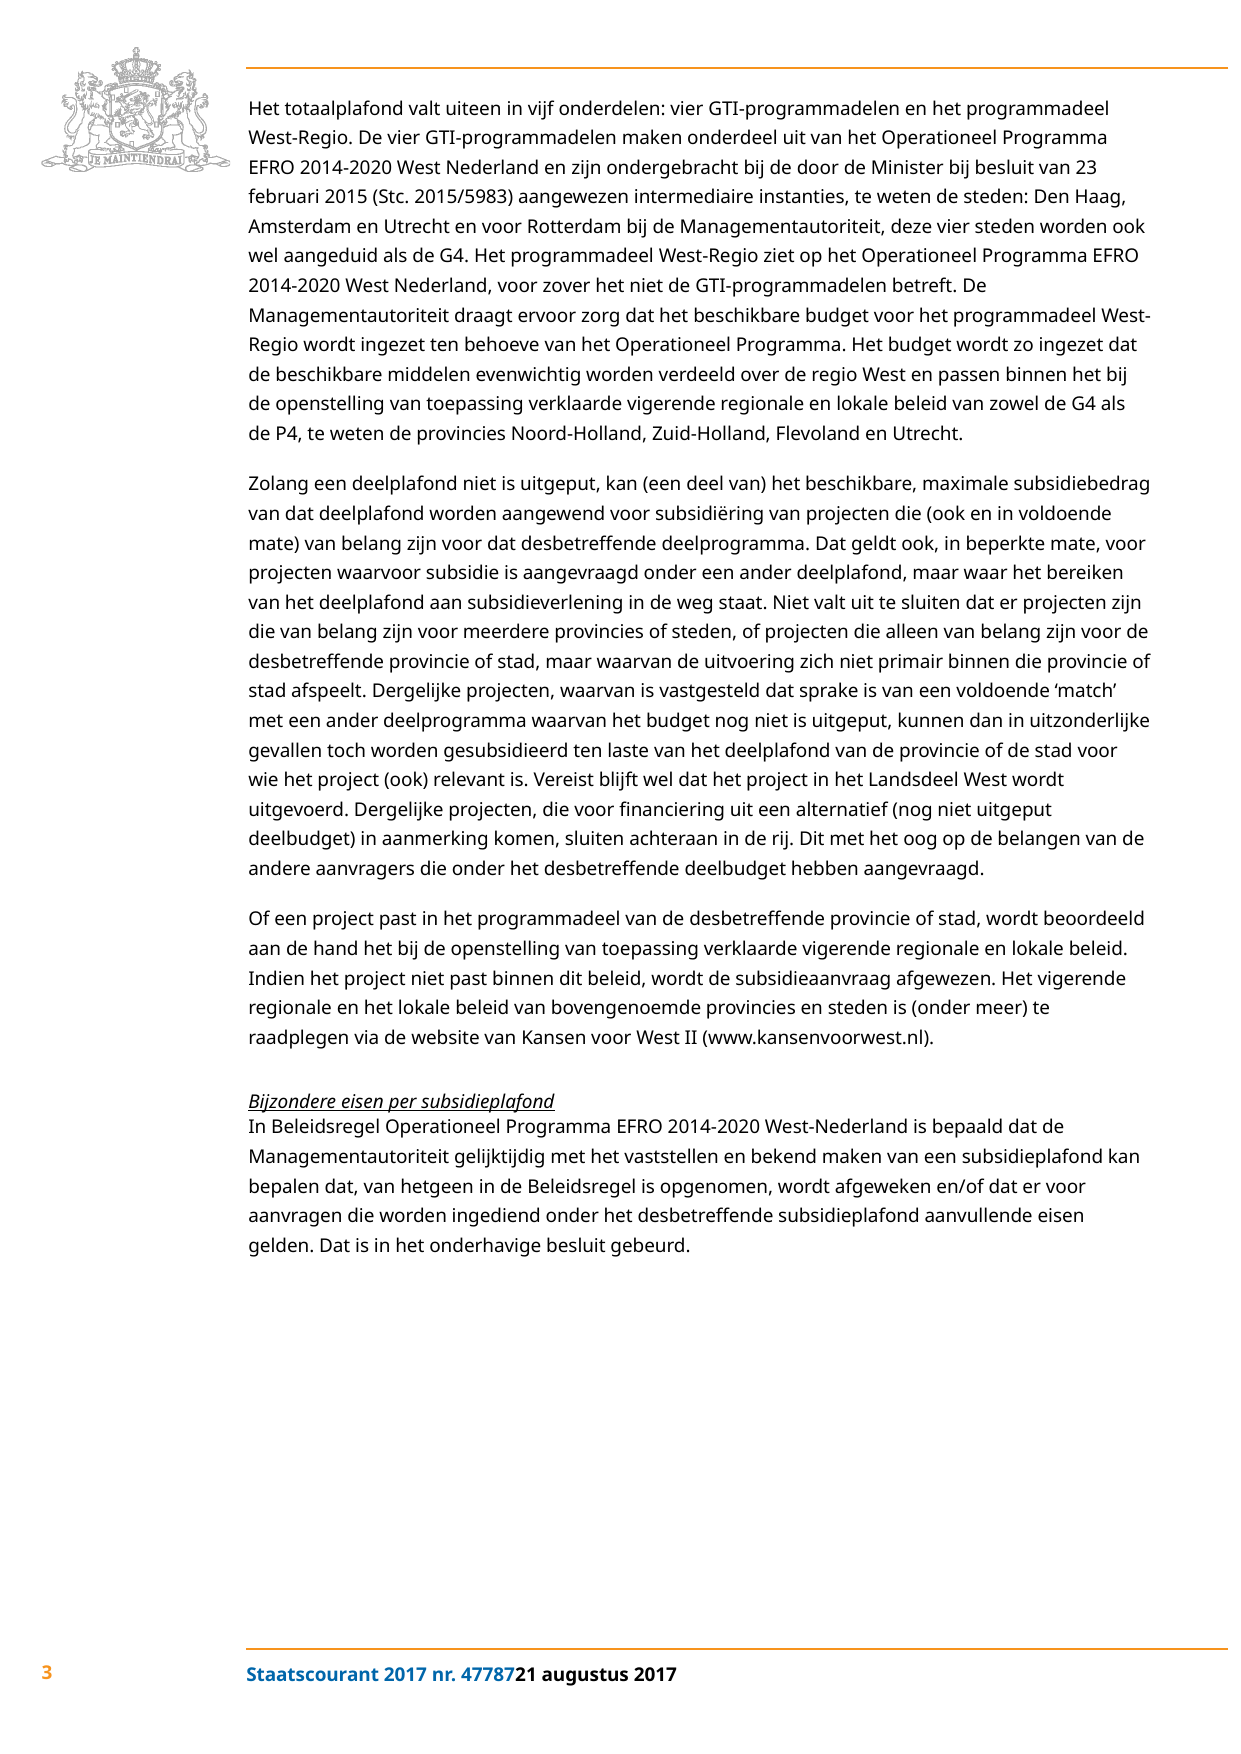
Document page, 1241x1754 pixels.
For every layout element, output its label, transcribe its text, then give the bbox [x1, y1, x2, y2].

picture [41, 47, 231, 172]
text Zolang een deelplafond niet is uitgeput, kan (een deel van) het beschikbare, maximale subsidiebedrag van dat deelplafond worden aangewend voor subsidiëring van projecten die (ook en in voldoende mate) van belang zijn voor dat desbetreffende deelprogramma. Dat geldt ook, in beperkte mate, voor projecten waarvoor subsidie is aangevraagd onder een ander deelplafond, maar waar het bereiken van het deelplafond aan subsidieverlening in de weg staat. Niet valt uit te sluiten dat er projecten zijn die van belang zijn voor meerdere provincies of steden, of projecten die alleen van belang zijn voor de desbetreffende provincie of stad, maar waarvan de uitvoering zich niet primair binnen die provincie of stad afspeelt. Dergelijke projecten, waarvan is vastgesteld dat sprake is van een voldoende ‘match’ met een ander deelprogramma waarvan het budget nog niet is uitgeput, kunnen dan in uitzonderlijke gevallen toch worden gesubsidieerd ten laste van het deelplafond van de provincie of de stad voor wie het project (ook) relevant is. Vereist blijft wel dat het project in het Landsdeel West wordt uitgevoerd. Dergelijke projecten, die voor financiering uit een alternatief (nog niet uitgeput deelbudget) in aanmerking komen, sluiten achteraan in de rij. Dit met het oog op de belangen van de andere aanvragers die onder het desbetreffende deelbudget hebben aangevraagd. [248, 471, 1152, 881]
text In Beleidsregel Operationeel Programma EFRO 2014-2020 West-Nederland is bepaald dat de Managementautoriteit gelijktijdig met het vaststellen en bekend maken van een subsidieplafond kan bepalen dat, van hetgeen in de Beleidsregel is opgenomen, wordt afgeweken en/of dat er voor aanvragen die worden ingediend onder het desbetreffende subsidieplafond aanvullende eisen gelden. Dat is in het onderhavige besluit gebeurd. [248, 1114, 1152, 1258]
text Of een project past in het programmadeel van de desbetreffende provincie of stad, wordt beoordeeld aan de hand het bij de openstelling van toepassing verklaarde vigerende regionale en lokale beleid. Indien het project niet past binnen dit beleid, wordt de subsidieaanvraag afgewezen. Het vigerende regionale en het lokale beleid van bovengenoemde provincies en steden is (onder meer) te raadplegen via de website van Kansen voor West II (www.kansenvoorwest.nl). [248, 906, 1152, 1050]
text Het totaalplafond valt uiteen in vijf onderdelen: vier GTI-programmadelen en het programmadeel West-Regio. De vier GTI-programmadelen maken onderdeel uit van het Operationeel Programma EFRO 2014-2020 West Nederland en zijn ondergebracht bij de door de Minister bij besluit van 23 februari 2015 (Stc. 2015/5983) aangewezen intermediaire instanties, te weten de steden: Den Haag, Amsterdam en Utrecht en voor Rotterdam bij de Managementautoriteit, deze vier steden worden ook wel aangeduid als de G4. Het programmadeel West-Regio ziet op het Operationeel Programma EFRO 2014-2020 West Nederland, voor zover het niet de GTI-programmadelen betreft. De Managementautoriteit draagt ervoor zorg dat het beschikbare budget voor het programmadeel West-Regio wordt ingezet ten behoeve van het Operationeel Programma. Het budget wordt zo ingezet dat de beschikbare middelen evenwichtig worden verdeeld over de regio West en passen binnen het bij de openstelling van toepassing verklaarde vigerende regionale en lokale beleid van zowel de G4 als de P4, te weten de provincies Noord-Holland, Zuid-Holland, Flevoland en Utrecht. [248, 95, 1152, 446]
text Bijzondere eisen per subsidieplafond [248, 1088, 1152, 1114]
